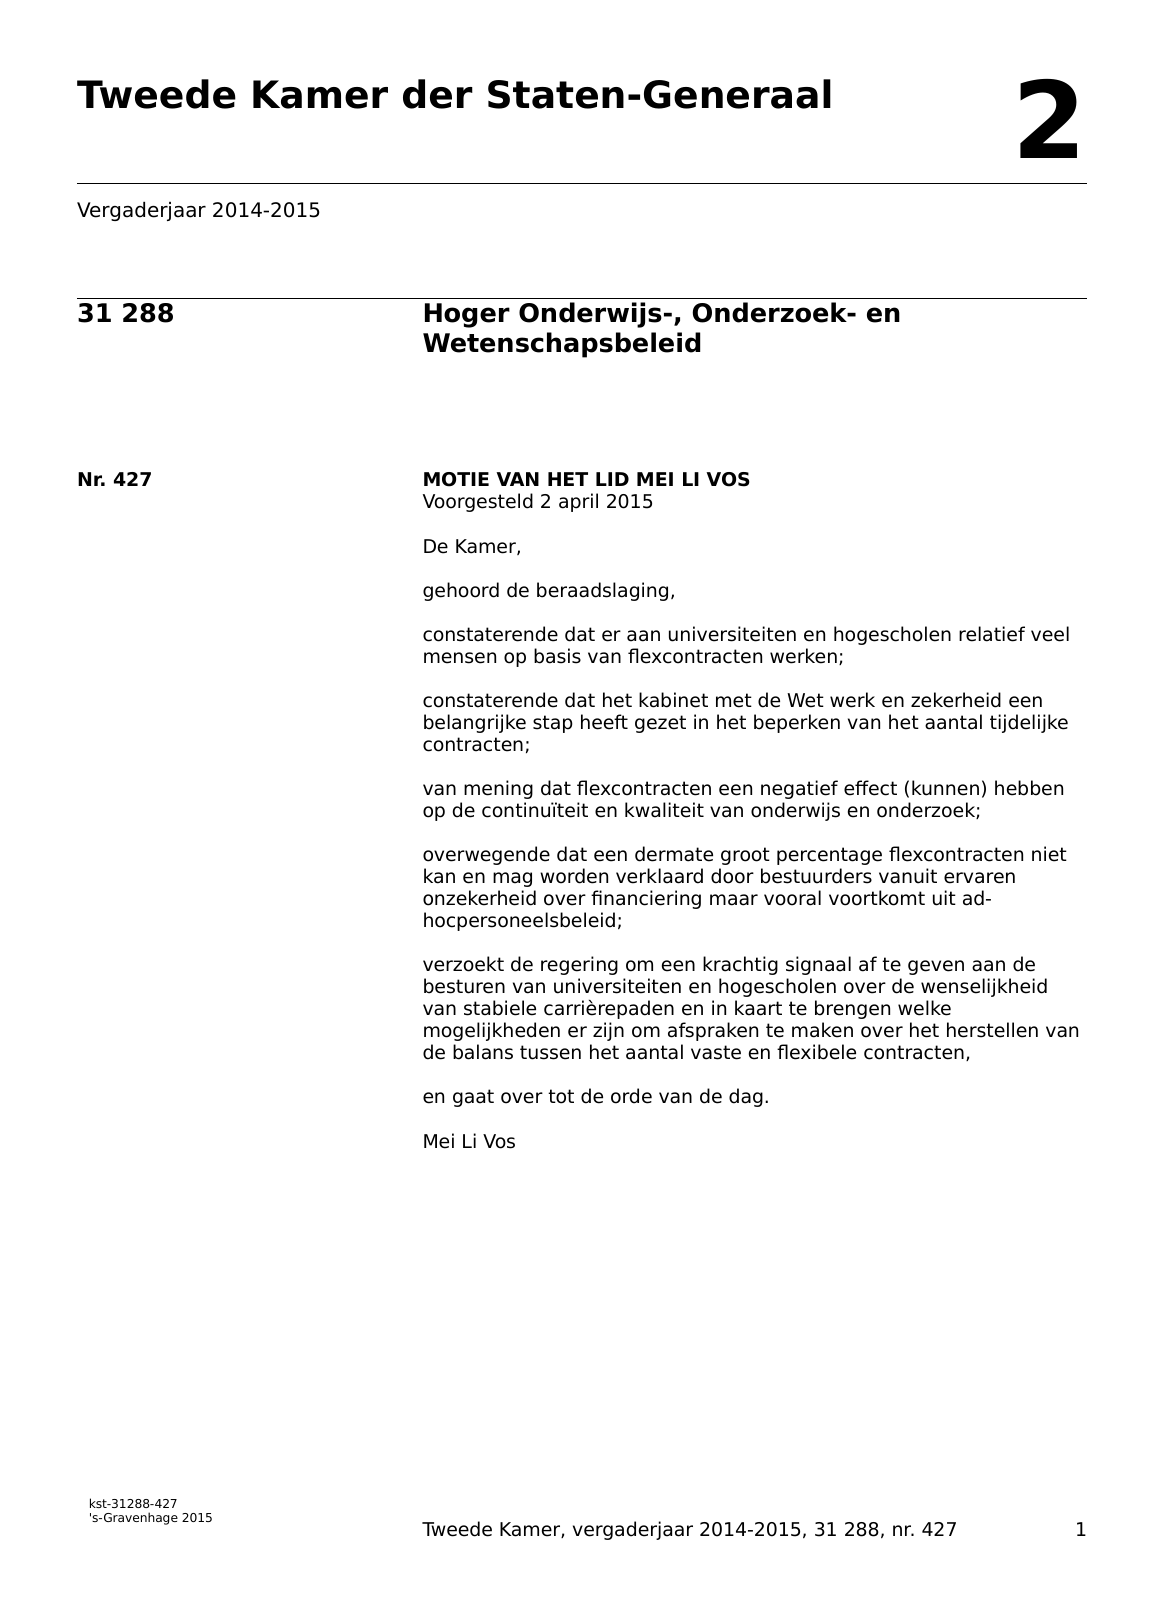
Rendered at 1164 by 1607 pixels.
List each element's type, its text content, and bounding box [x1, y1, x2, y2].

table_header 2 [886, 59, 1087, 183]
table_header Tweede Kamer der Staten-Generaal [77, 59, 886, 183]
table_cell Vergaderjaar 2014-2015 [77, 184, 1087, 298]
text Mei Li Vos [422, 1131, 1087, 1153]
text verzoekt de regering om een krachtig signaal af te geven aan de besturen van universiteiten en hogescholen over de wenselijkheid van stabiele carrièrepaden en in kaart te brengen welke mogelijkheden er zijn om afspraken te maken over het herstellen van de balans tussen het aantal vaste en flexibele contracten, [422, 954, 1087, 1064]
text 's-Gravenhage 2015 [88, 1511, 323, 1525]
text Voorgesteld 2 april 2015 [422, 491, 1087, 513]
text van mening dat flexcontracten een negatief effect (kunnen) hebben op de continuïteit en kwaliteit van onderwijs en onderzoek; [422, 778, 1087, 822]
text en gaat over tot de orde van de dag. [422, 1086, 1087, 1108]
text constaterende dat het kabinet met de Wet werk en zekerheid een belangrijke stap heeft gezet in het beperken van het aantal tijdelijke contracten; [422, 690, 1087, 756]
text overwegende dat een dermate groot percentage flexcontracten niet kan en mag worden verklaard door bestuurders vanuit ervaren onzekerheid over financiering maar vooral voortkomt uit ad-hocpersoneelsbeleid; [422, 844, 1087, 932]
subtitle Nr. 427 MOTIE VAN HET LID MEI LI VOS [77, 469, 1087, 491]
text De Kamer, [422, 536, 1087, 557]
text kst-31288-427 [88, 1497, 323, 1511]
text gehoord de beraadslaging, [422, 580, 1087, 602]
text constaterende dat er aan universiteiten en hogescholen relatief veel mensen op basis van flexcontracten werken; [422, 624, 1087, 668]
subtitle 31 288 Hoger Onderwijs-, Onderzoek- en Wetenschapsbeleid [77, 299, 1087, 358]
